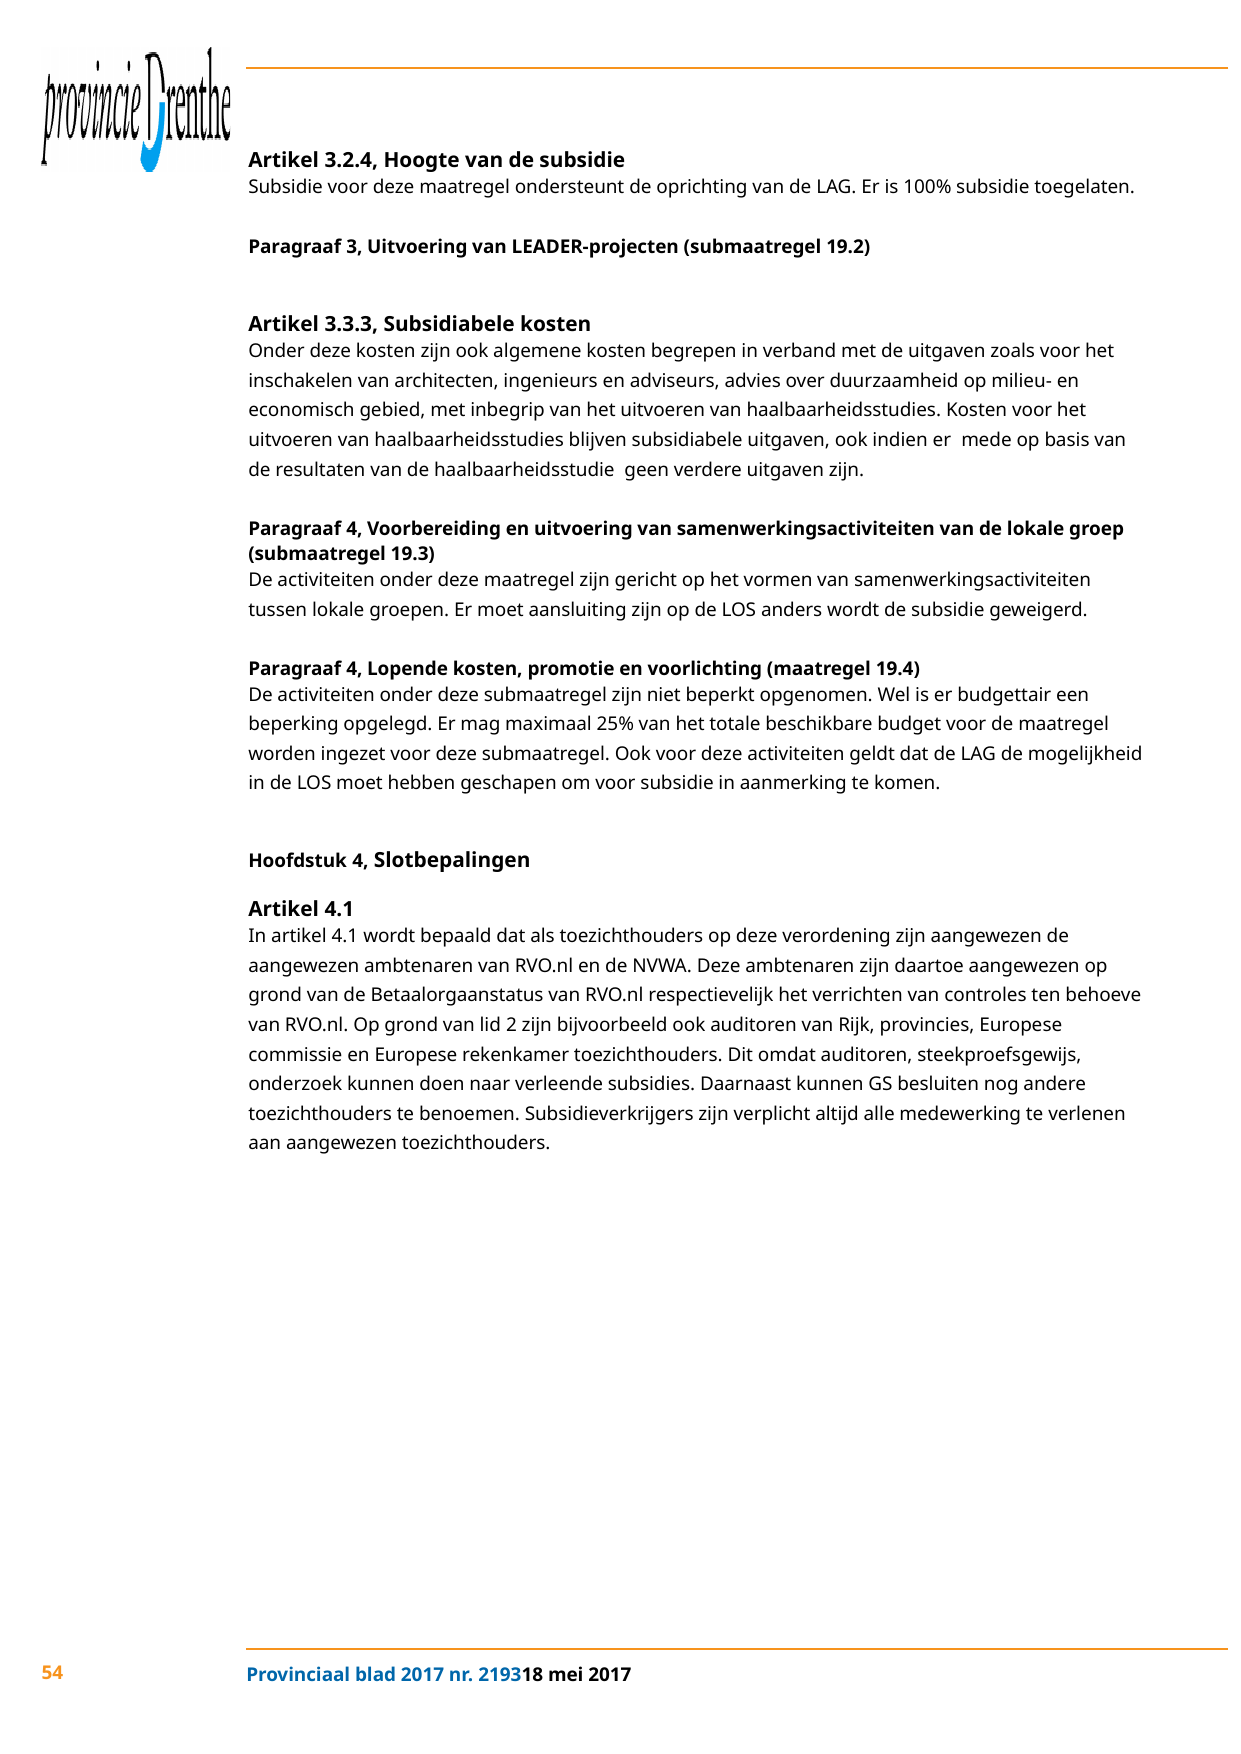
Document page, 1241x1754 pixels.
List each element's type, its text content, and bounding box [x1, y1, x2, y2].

text De activiteiten onder deze submaatregel zijn niet beperkt opgenomen. Wel is er budgettair een beperking opgelegd. Er mag maximaal 25% van het totale beschikbare budget voor de maatregel worden ingezet voor deze submaatregel. Ook voor deze activiteiten geldt dat de LAG de mogelijkheid in de LOS moet hebben geschapen om voor subsidie in aanmerking te komen. [248, 681, 1152, 795]
text Paragraaf 3, Uitvoering van LEADER-projecten (submaatregel 19.2) [248, 233, 1152, 258]
picture [41, 47, 231, 172]
text Artikel 3.3.3, Subsidiabele kosten [248, 309, 1152, 337]
text Paragraaf 4, Lopende kosten, promotie en voorlichting (maatregel 19.4) [248, 655, 1152, 681]
text De activiteiten onder deze maatregel zijn gericht op het vormen van samenwerkingsactiviteiten tussen lokale groepen. Er moet aansluiting zijn op de LOS anders wordt de subsidie geweigerd. [248, 566, 1152, 622]
text Onder deze kosten zijn ook algemene kosten begrepen in verband met de uitgaven zoals voor het inschakelen van architecten, ingenieurs en adviseurs, advies over duurzaamheid op milieu- en economisch gebied, met inbegrip van het uitvoeren van haalbaarheidsstudies. Kosten voor het uitvoeren van haalbaarheidsstudies blijven subsidiabele uitgaven, ook indien er mede op basis van de resultaten van de haalbaarheidsstudie geen verdere uitgaven zijn. [248, 337, 1152, 481]
text Hoofdstuk 4, Slotbepalingen [248, 845, 1152, 873]
text Subsidie voor deze maatregel ondersteunt de oprichting van de LAG. Er is 100% subsidie toegelaten. [248, 174, 1152, 199]
text Artikel 3.2.4, Hoogte van de subsidie [248, 145, 1152, 174]
text In artikel 4.1 wordt bepaald dat als toezichthouders op deze verordening zijn aangewezen de aangewezen ambtenaren van RVO.nl en de NVWA. Deze ambtenaren zijn daartoe aangewezen op grond van de Betaalorgaanstatus van RVO.nl respectievelijk het verrichten van controles ten behoeve van RVO.nl. Op grond van lid 2 zijn bijvoorbeeld ook auditoren van Rijk, provincies, Europese commissie en Europese rekenkamer toezichthouders. Dit omdat auditoren, steekproefsgewijs, onderzoek kunnen doen naar verleende subsidies. Daarnaast kunnen GS besluiten nog andere toezichthouders te benoemen. Subsidieverkrijgers zijn verplicht altijd alle medewerking te verlenen aan aangewezen toezichthouders. [248, 922, 1152, 1155]
text Paragraaf 4, Voorbereiding en uitvoering van samenwerkingsactiviteiten van de lokale groep (submaatregel 19.3) [248, 515, 1152, 566]
text Artikel 4.1 [248, 894, 1152, 922]
